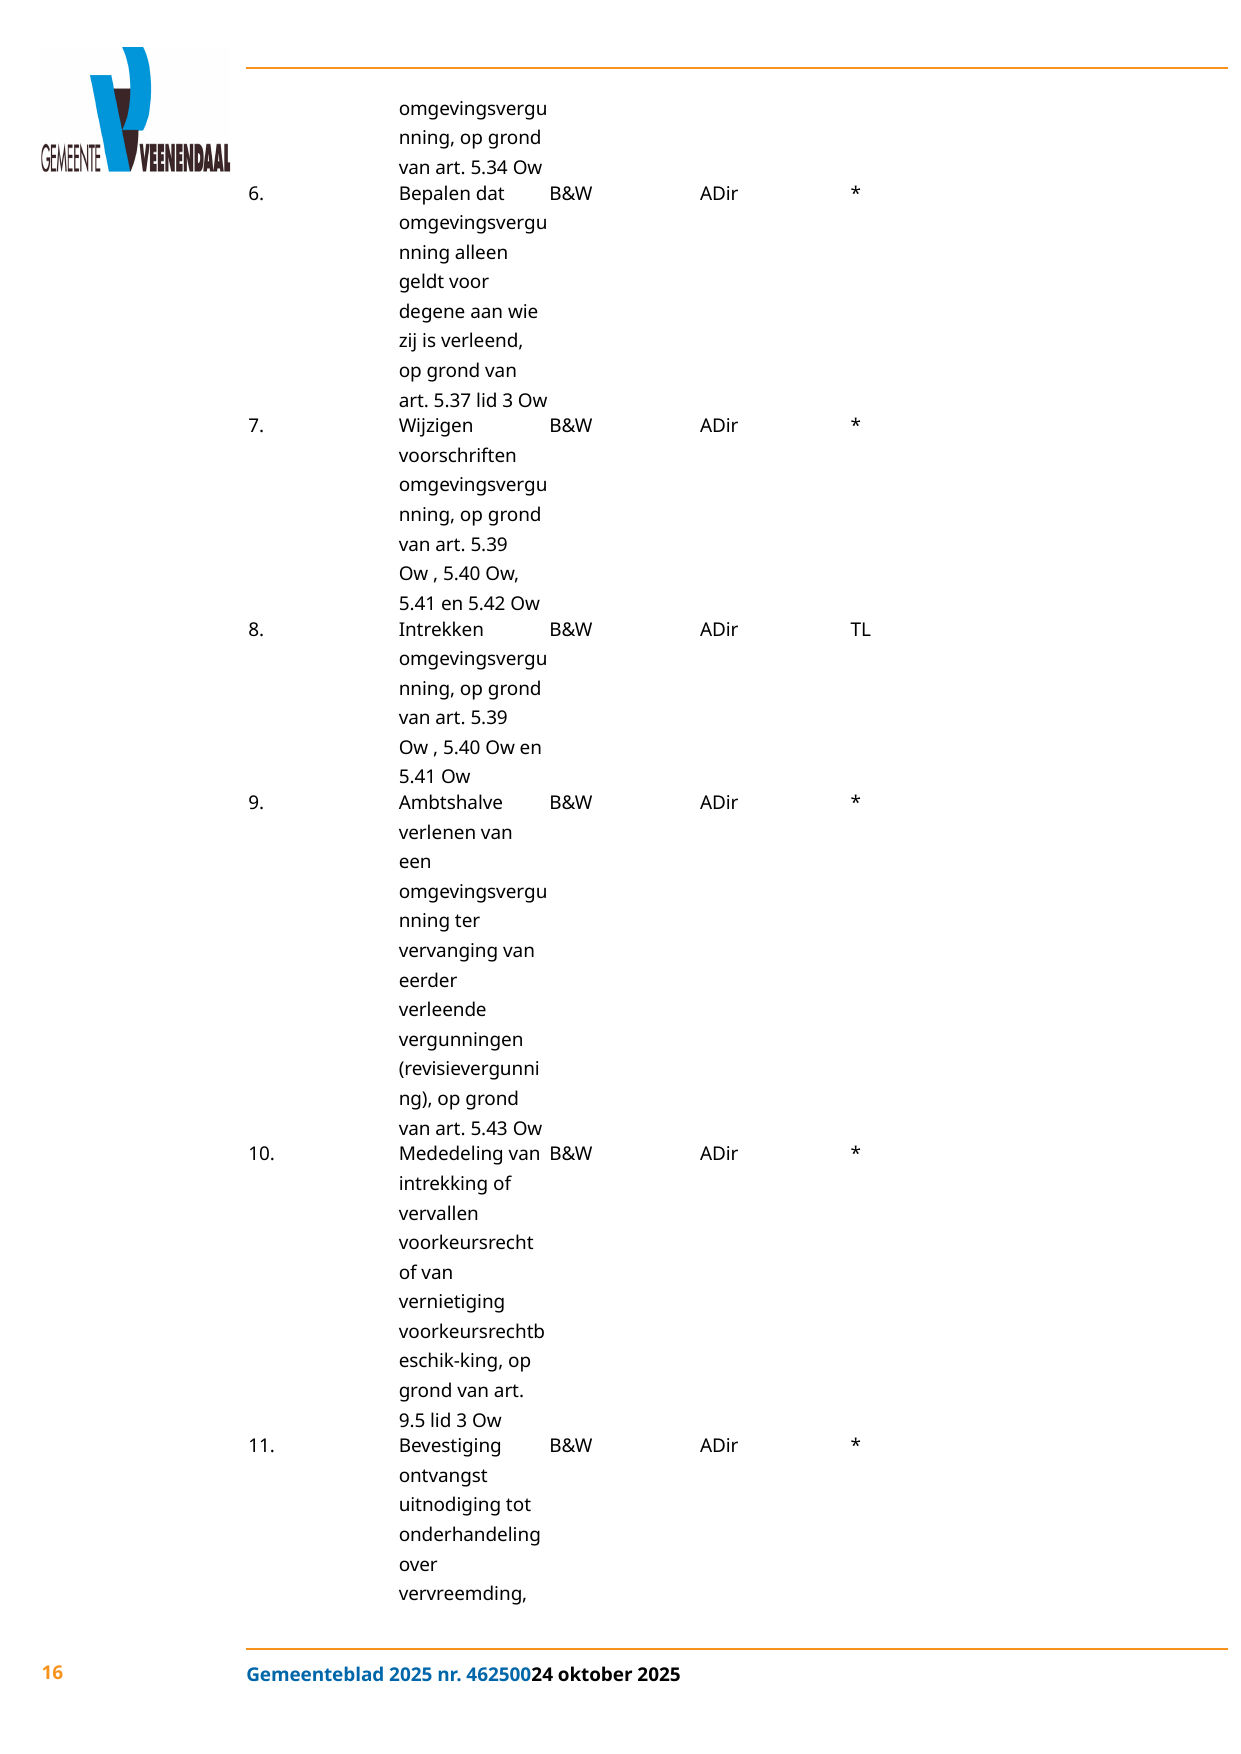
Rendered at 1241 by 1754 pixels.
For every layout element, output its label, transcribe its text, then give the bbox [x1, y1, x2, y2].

table_cell B&W [549, 1433, 700, 1606]
table_cell [700, 95, 850, 180]
table_cell ADir [700, 789, 850, 1141]
table_cell Wijzigen voorschriften omgevingsvergunning, op grond van art. 5.39 Ow , 5.40 Ow, 5.41 en 5.42 Ow [399, 413, 549, 616]
table_cell [1001, 413, 1152, 616]
picture [123, 47, 231, 172]
table_cell Bepalen dat omgevingsvergunning alleen geldt voor degene aan wie zij is verleend, op grond van art. 5.37 lid 3 Ow [399, 180, 549, 412]
table_cell omgevingsvergunning, op grond van art. 5.34 Ow [399, 95, 549, 180]
table_cell [1001, 1433, 1152, 1606]
table_cell [1001, 616, 1152, 789]
table_cell ADir [700, 180, 850, 412]
table_cell Mededeling van intrekking of vervallen voorkeursrecht of van vernietiging voorkeursrechtbeschik-king, op grond van art. 9.5 lid 3 Ow [399, 1141, 549, 1432]
table_cell [248, 180, 398, 412]
table_cell [248, 413, 398, 616]
table_cell [850, 95, 1001, 180]
table_cell [248, 1433, 398, 1606]
table_cell TL [850, 616, 1001, 789]
table_cell B&W [549, 180, 700, 412]
table_cell Ambtshalve verlenen van een omgevingsvergunning ter vervanging van eerder verleende vergunningen (revisievergunning), op grond van art. 5.43 Ow [399, 789, 549, 1141]
table_cell ADir [700, 413, 850, 616]
table_cell * [850, 789, 1001, 1141]
table_cell Intrekken omgevingsvergunning, op grond van art. 5.39 Ow , 5.40 Ow en 5.41 Ow [399, 616, 549, 789]
table_cell * [850, 180, 1001, 412]
table_cell * [850, 413, 1001, 616]
picture [41, 47, 130, 172]
table_cell B&W [549, 413, 700, 616]
table_cell [1001, 95, 1152, 180]
table_cell B&W [549, 1141, 700, 1432]
table_cell [248, 789, 398, 1141]
table_cell Bevestiging ontvangst uitnodiging tot onderhandeling over vervreemding, [399, 1433, 549, 1606]
table_cell [248, 95, 398, 180]
table_cell [1001, 789, 1152, 1141]
table_cell * [850, 1141, 1001, 1432]
table_cell * [850, 1433, 1001, 1606]
table_cell [1001, 180, 1152, 412]
table_cell B&W [549, 789, 700, 1141]
table_cell [1001, 1141, 1152, 1432]
table_cell [248, 1141, 398, 1432]
table_cell B&W [549, 616, 700, 789]
table_cell ADir [700, 616, 850, 789]
table_cell ADir [700, 1141, 850, 1432]
table_cell [549, 95, 700, 180]
table_cell [248, 616, 398, 789]
table_cell ADir [700, 1433, 850, 1606]
